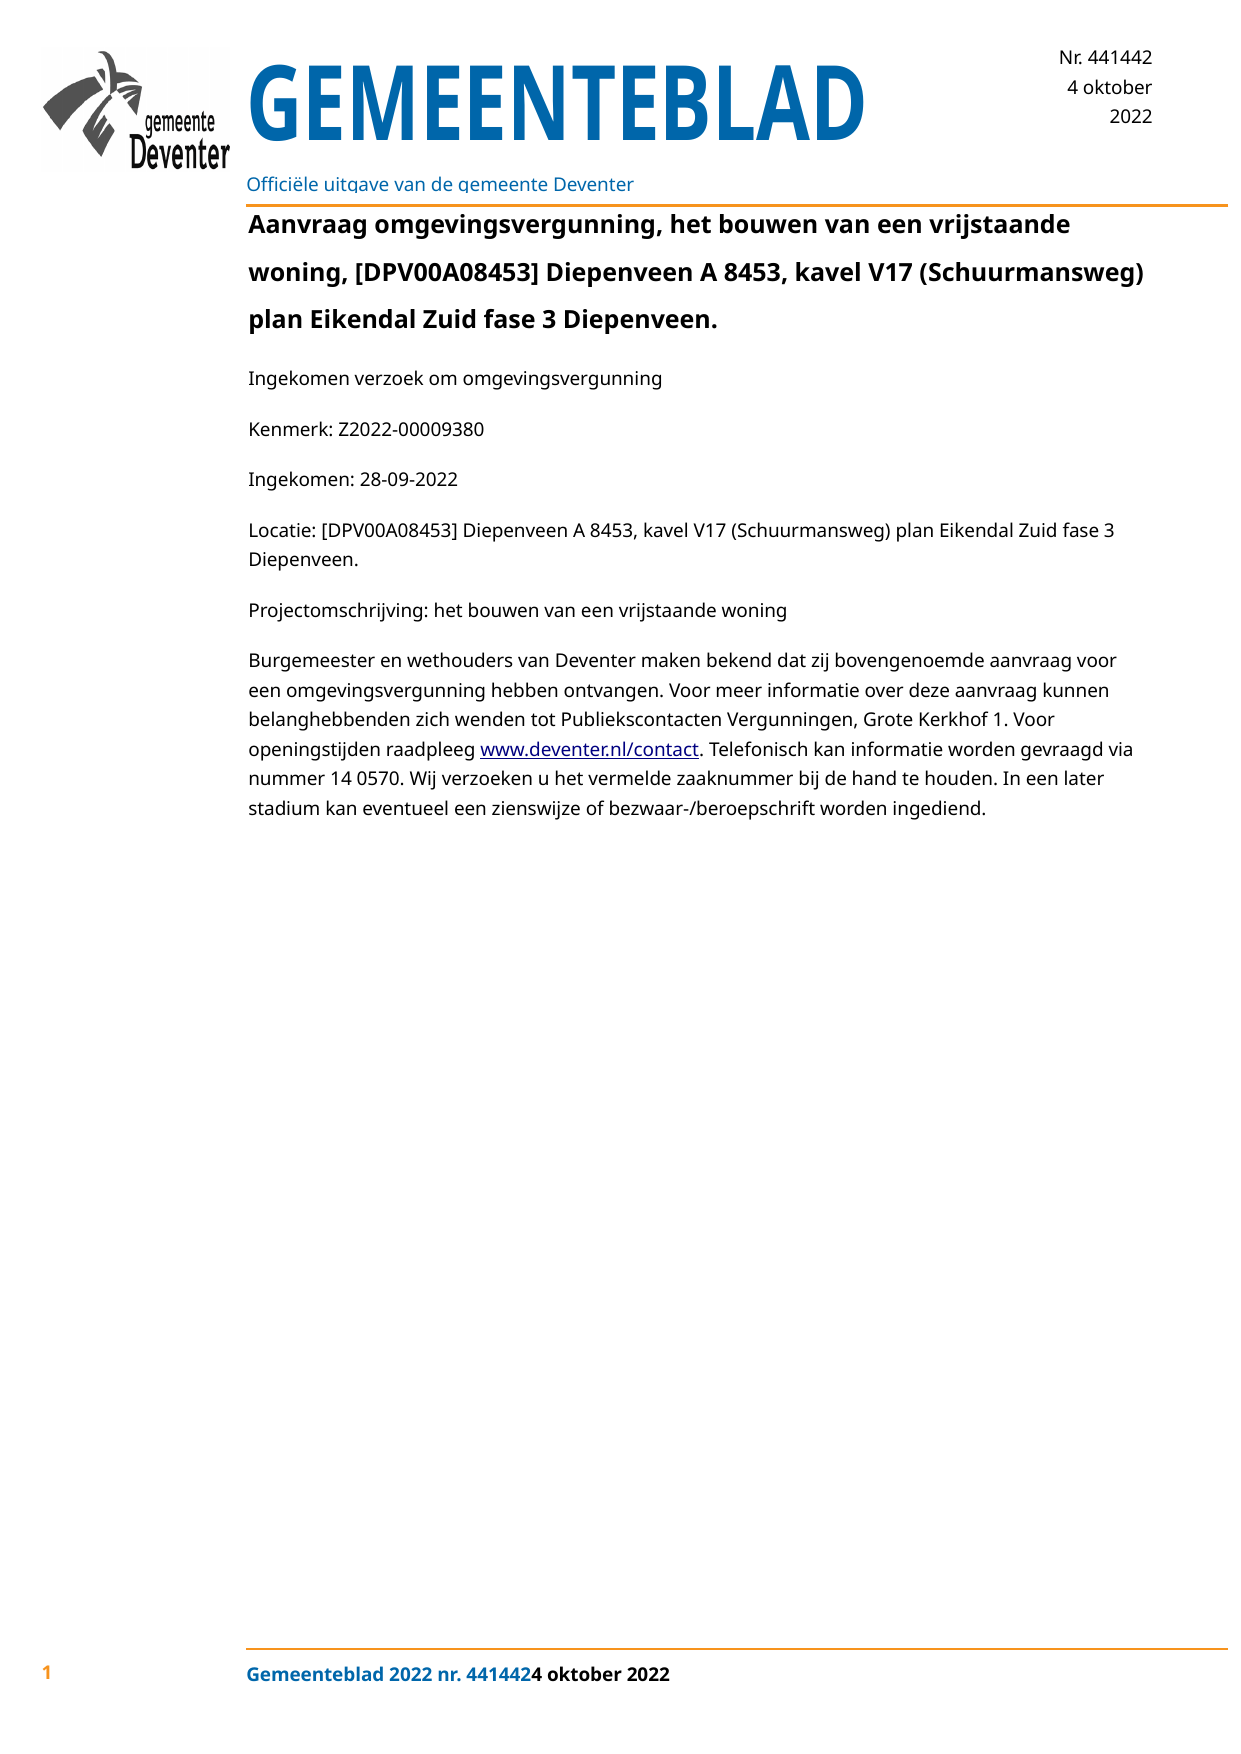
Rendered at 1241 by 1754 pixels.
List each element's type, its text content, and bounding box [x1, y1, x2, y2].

text Projectomschrijving: het bouwen van een vrijstaande woning [248, 597, 1152, 622]
text Ingekomen verzoek om omgevingsvergunning [248, 366, 1152, 391]
text Ingekomen: 28-09-2022 [248, 466, 1152, 492]
text Aanvraag omgevingsvergunning, het bouwen van een vrijstaande woning, [DPV00A08453] Diepenveen A 8453, kavel V17 (Schuurmansweg) plan Eikendal Zuid fase 3 Diepenveen. [248, 207, 1152, 336]
text Locatie: [DPV00A08453] Diepenveen A 8453, kavel V17 (Schuurmansweg) plan Eikendal Zuid fase 3 Diepenveen. [248, 517, 1152, 572]
text Kenmerk: Z2022-00009380 [248, 416, 1152, 442]
text Burgemeester en wethouders van Deventer maken bekend dat zij bovengenoemde aanvraag voor een omgevingsvergunning hebben ontvangen. Voor meer informatie over deze aanvraag kunnen belanghebbenden zich wenden tot Publiekscontacten Vergunningen, Grote Kerkhof 1. Voor openingstijden raadpleeg www.deventer.nl/contact. Telefonisch kan informatie worden gevraagd via nummer 14 0570. Wij verzoeken u het vermelde zaaknummer bij de hand te houden. In een later stadium kan eventueel een zienswijze of bezwaar-/beroepschrift worden ingediend. [248, 647, 1152, 821]
picture [41, 47, 231, 172]
